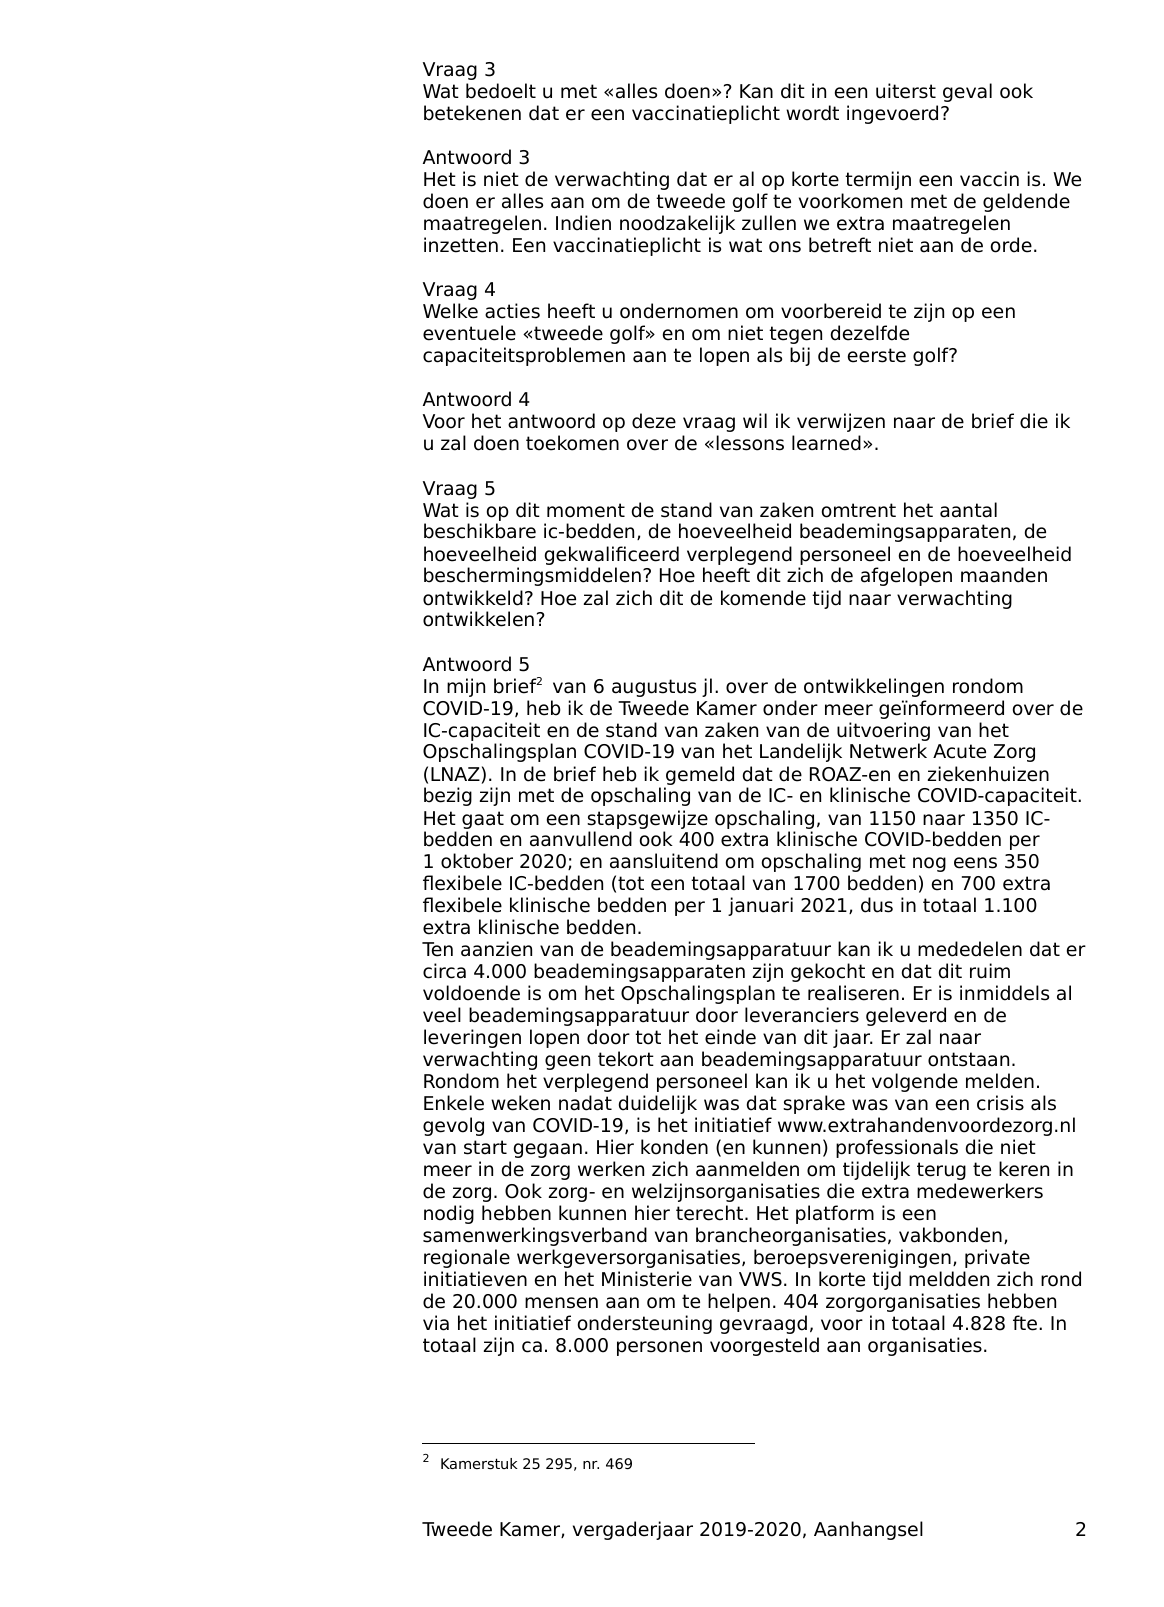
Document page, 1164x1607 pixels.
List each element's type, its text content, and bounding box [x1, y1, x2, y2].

text Vraag 3 [422, 59, 1087, 81]
text Vraag 4 [422, 279, 1087, 301]
text In mijn brief van 6 augustus jl. over de ontwikkelingen rondom COVID-19, heb ik de Tweede Kamer onder meer geïnformeerd over de IC-capaciteit en de stand van zaken van de uitvoering van het Opschalingsplan COVID-19 van het Landelijk Netwerk Acute Zorg (LNAZ). In de brief heb ik gemeld dat de ROAZ-en en ziekenhuizen bezig zijn met de opschaling van de IC- en klinische COVID-capaciteit. Het gaat om een stapsgewijze opschaling, van 1150 naar 1350 IC-bedden en aanvullend ook 400 extra klinische COVID-bedden per 1 oktober 2020; en aansluitend om opschaling met nog eens 350 flexibele IC-bedden (tot een totaal van 1700 bedden) en 700 extra flexibele klinische bedden per 1 januari 2021, dus in totaal 1.100 extra klinische bedden. [422, 676, 1087, 939]
text Vraag 5 [422, 477, 1087, 499]
text Het is niet de verwachting dat er al op korte termijn een vaccin is. We doen er alles aan om de tweede golf te voorkomen met de geldende maatregelen. Indien noodzakelijk zullen we extra maatregelen inzetten. Een vaccinatieplicht is wat ons betreft niet aan de orde. [422, 169, 1087, 257]
text Kamerstuk 25 295, nr. 469 [422, 1452, 1087, 1474]
text Voor het antwoord op deze vraag wil ik verwijzen naar de brief die ik u zal doen toekomen over de «lessons learned». [422, 411, 1087, 455]
text Wat is op dit moment de stand van zaken omtrent het aantal beschikbare ic-bedden, de hoeveelheid beademingsapparaten, de hoeveelheid gekwalificeerd verplegend personeel en de hoeveelheid beschermingsmiddelen? Hoe heeft dit zich de afgelopen maanden ontwikkeld? Hoe zal zich dit de komende tijd naar verwachting ontwikkelen? [422, 499, 1087, 631]
text Rondom het verplegend personeel kan ik u het volgende melden. Enkele weken nadat duidelijk was dat sprake was van een crisis als gevolg van COVID-19, is het initiatief www.extrahandenvoordezorg.nl van start gegaan. Hier konden (en kunnen) professionals die niet meer in de zorg werken zich aanmelden om tijdelijk terug te keren in de zorg. Ook zorg- en welzijnsorganisaties die extra medewerkers nodig hebben kunnen hier terecht. Het platform is een samenwerkingsverband van brancheorganisaties, vakbonden, regionale werkgeversorganisaties, beroepsverenigingen, private initiatieven en het Ministerie van VWS. In korte tijd meldden zich rond de 20.000 mensen aan om te helpen. 404 zorgorganisaties hebben via het initiatief ondersteuning gevraagd, voor in totaal 4.828 fte. In totaal zijn ca. 8.000 personen voorgesteld aan organisaties. [422, 1071, 1087, 1357]
text Welke acties heeft u ondernomen om voorbereid te zijn op een eventuele «tweede golf» en om niet tegen dezelfde capaciteitsproblemen aan te lopen als bij de eerste golf? [422, 301, 1087, 367]
text Antwoord 4 [422, 389, 1087, 411]
text Antwoord 5 [422, 653, 1087, 676]
text Ten aanzien van de beademingsapparatuur kan ik u mededelen dat er circa 4.000 beademingsapparaten zijn gekocht en dat dit ruim voldoende is om het Opschalingsplan te realiseren. Er is inmiddels al veel beademingsapparatuur door leveranciers geleverd en de leveringen lopen door tot het einde van dit jaar. Er zal naar verwachting geen tekort aan beademingsapparatuur ontstaan. [422, 939, 1087, 1071]
text Wat bedoelt u met «alles doen»? Kan dit in een uiterst geval ook betekenen dat er een vaccinatieplicht wordt ingevoerd? [422, 81, 1087, 125]
text Antwoord 3 [422, 147, 1087, 169]
